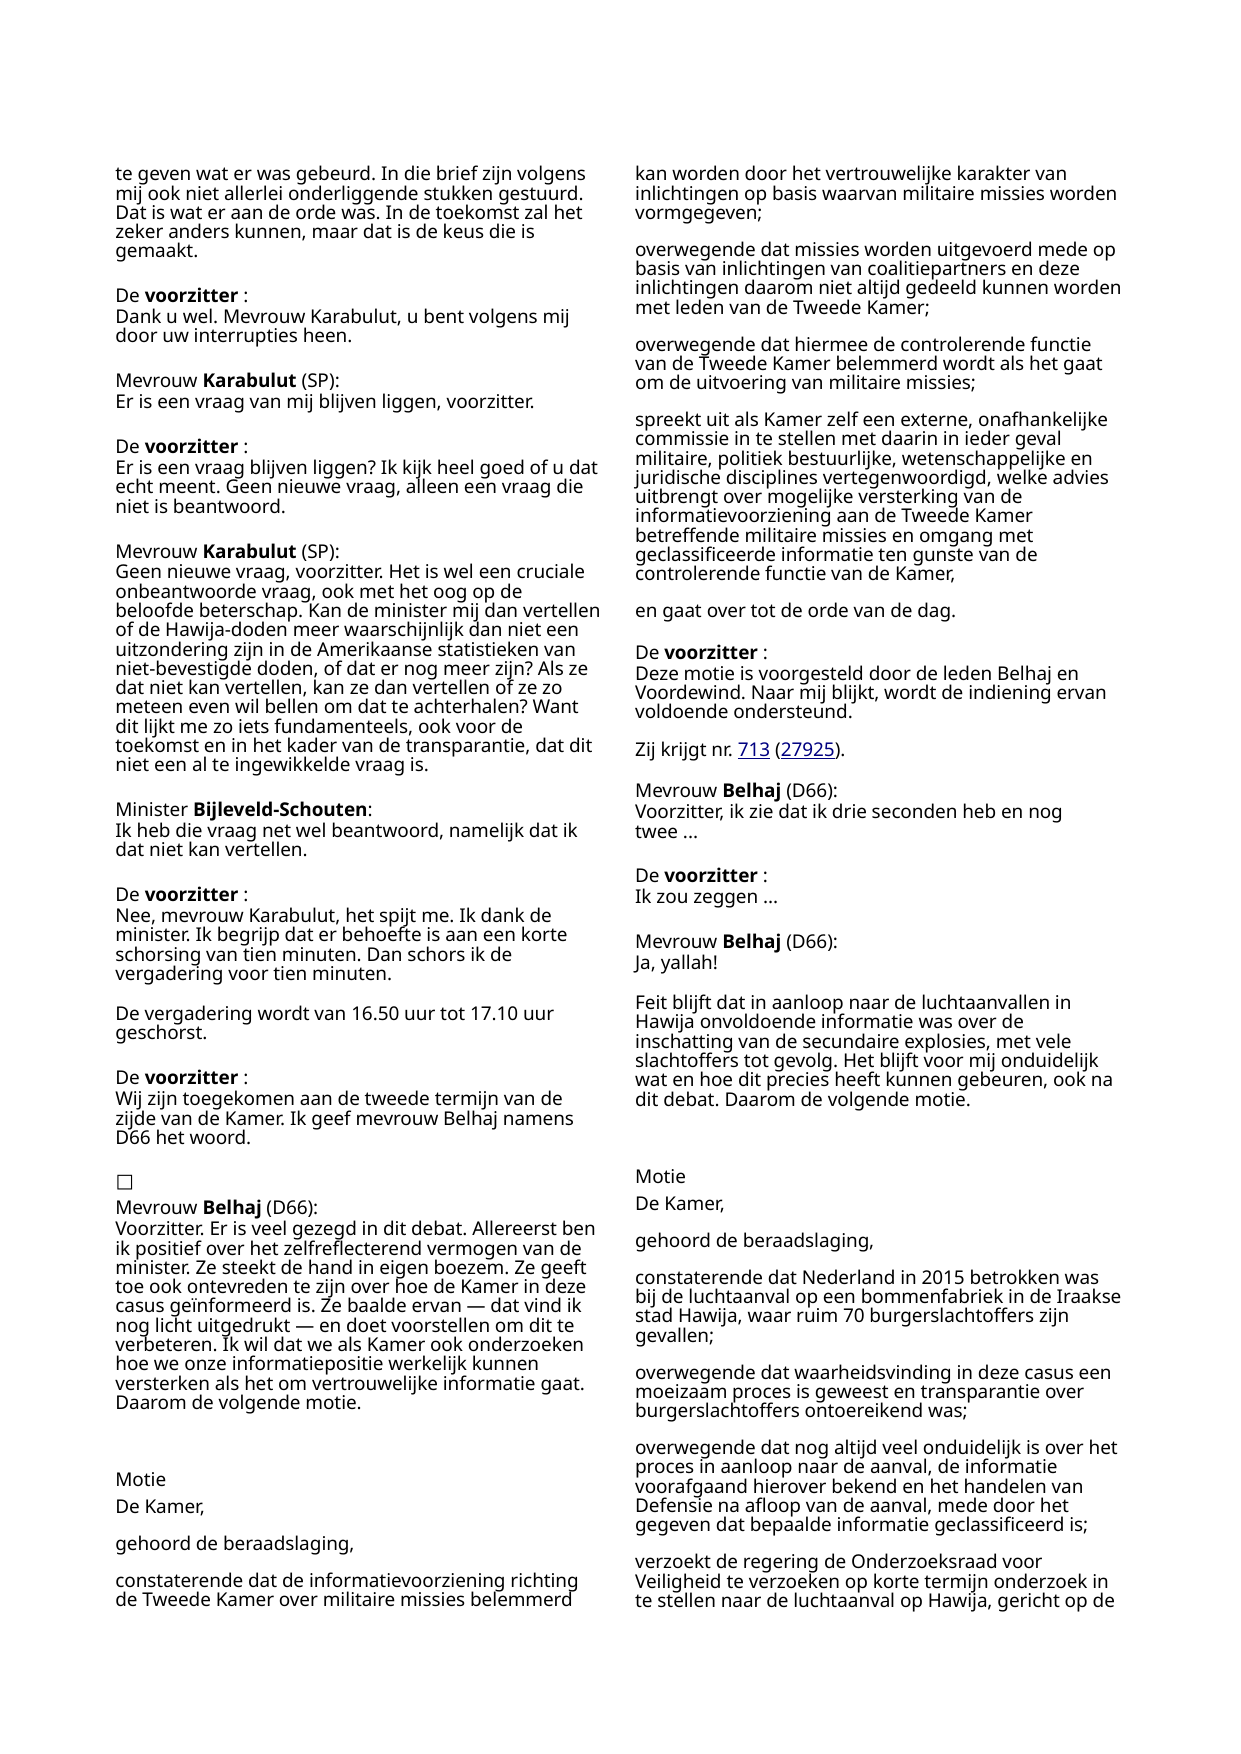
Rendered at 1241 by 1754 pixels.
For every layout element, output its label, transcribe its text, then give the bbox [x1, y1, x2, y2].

text Motie [635, 1163, 1125, 1189]
text constaterende dat de informatievoorziening richting de Tweede Kamer over militaire missies belemmerd [115, 1572, 605, 1611]
text De voorzitter : [115, 433, 605, 459]
text Mevrouw Belhaj (D66): [635, 928, 1125, 954]
text Minister Bijleveld-Schouten: [115, 796, 605, 822]
text Ik zou zeggen ... [635, 888, 1125, 908]
text Mevrouw Karabulut (SP): [115, 538, 605, 563]
text Voorzitter. Er is veel gezegd in dit debat. Allereerst ben ik positief over het zelfreflecterend vermogen van de minister. Ze steekt de hand in eigen boezem. Ze geeft toe ook ontevreden te zijn over hoe de Kamer in deze casus geïnformeerd is. Ze baalde ervan — dat vind ik nog licht uitgedrukt — en doet voorstellen om dit te verbeteren. Ik wil dat we als Kamer ook onderzoeken hoe we onze informatiepositie werkelijk kunnen versterken als het om vertrouwelijke informatie gaat. Daarom de volgende motie. [115, 1220, 605, 1413]
text Nee, mevrouw Karabulut, het spijt me. Ik dank de minister. Ik begrijp dat er behoefte is aan een korte schorsing van tien minuten. Dan schors ik de vergadering voor tien minuten. [115, 907, 605, 984]
text te geven wat er was gebeurd. In die brief zijn volgens mij ook niet allerlei onderliggende stukken gestuurd. Dat is wat er aan de orde was. In de toekomst zal het zeker anders kunnen, maar dat is de keus die is gemaakt. [115, 165, 605, 262]
text spreekt uit als Kamer zelf een externe, onafhankelijke commissie in te stellen met daarin in ieder geval militaire, politiek bestuurlijke, wetenschappelijke en juridische disciplines vertegenwoordigd, welke advies uitbrengt over mogelijke versterking van de informatievoorziening aan de Tweede Kamer betreffende militaire missies en omgang met geclassificeerde informatie ten gunste van de controlerende functie van de Kamer, [635, 411, 1125, 584]
text Ik heb die vraag net wel beantwoord, namelijk dat ik dat niet kan vertellen. [115, 822, 605, 861]
text De Kamer, [635, 1195, 1125, 1214]
text Wij zijn toegekomen aan de tweede termijn van de zijde van de Kamer. Ik geef mevrouw Belhaj namens D66 het woord. [115, 1090, 605, 1148]
text Mevrouw Belhaj (D66): [115, 1194, 605, 1220]
text verzoekt de regering de Onderzoeksraad voor Veiligheid te verzoeken op korte termijn onderzoek in te stellen naar de luchtaanval op Hawija, gericht op de [635, 1553, 1125, 1611]
text Mevrouw Karabulut (SP): [115, 368, 605, 393]
text constaterende dat Nederland in 2015 betrokken was bij de luchtaanval op een bommenfabriek in de Iraakse stad Hawija, waar ruim 70 burgerslachtoffers zijn gevallen; [635, 1269, 1125, 1346]
text Feit blijft dat in aanloop naar de luchtaanvallen in Hawija onvoldoende informatie was over de inschatting van de secundaire explosies, met vele slachtoffers tot gevolg. Het blijft voor mij onduidelijk wat en hoe dit precies heeft kunnen gebeuren, ook na dit debat. Daarom de volgende motie. [635, 994, 1125, 1110]
text Ja, yallah! [635, 954, 1125, 973]
text De voorzitter : [115, 881, 605, 907]
text Mevrouw Belhaj (D66): [635, 778, 1125, 803]
text Voorzitter, ik zie dat ik drie seconden heb en nog twee ... [635, 803, 1125, 842]
text Er is een vraag van mij blijven liggen, voorzitter. [115, 393, 605, 413]
text ⬜ [115, 1169, 605, 1194]
text overwegende dat nog altijd veel onduidelijk is over het proces in aanloop naar de aanval, de informatie voorafgaand hierover bekend en het handelen van Defensie na afloop van de aanval, mede door het gegeven dat bepaalde informatie geclassificeerd is; [635, 1439, 1125, 1536]
text overwegende dat hiermee de controlerende functie van de Tweede Kamer belemmerd wordt als het gaat om de uitvoering van militaire missies; [635, 336, 1125, 393]
text Deze motie is voorgesteld door de leden Belhaj en Voordewind. Naar mij blijkt, wordt de indiening ervan voldoende ondersteund. [635, 665, 1125, 723]
text Dank u wel. Mevrouw Karabulut, u bent volgens mij door uw interrupties heen. [115, 308, 605, 347]
text gehoord de beraadslaging, [635, 1232, 1125, 1251]
text overwegende dat waarheidsvinding in deze casus een moeizaam proces is geweest en transparantie over burgerslachtoffers ontoereikend was; [635, 1364, 1125, 1422]
text Geen nieuwe vraag, voorzitter. Het is wel een cruciale onbeantwoorde vraag, ook met het oog op de beloofde beterschap. Kan de minister mij dan vertellen of de Hawija-doden meer waarschijnlijk dan niet een uitzondering zijn in de Amerikaanse statistieken van niet-bevestigde doden, of dat er nog meer zijn? Als ze dat niet kan vertellen, kan ze dan vertellen of ze zo meteen even wil bellen om dat te achterhalen? Want dit lijkt me zo iets fundamenteels, ook voor de toekomst en in het kader van de transparantie, dat dit niet een al te ingewikkelde vraag is. [115, 563, 605, 776]
text De voorzitter : [115, 282, 605, 308]
text Motie [115, 1466, 605, 1492]
text De voorzitter : [635, 639, 1125, 665]
text Er is een vraag blijven liggen? Ik kijk heel goed of u dat echt meent. Geen nieuwe vraag, alleen een vraag die niet is beantwoord. [115, 459, 605, 517]
text De Kamer, [115, 1498, 605, 1517]
text kan worden door het vertrouwelijke karakter van inlichtingen op basis waarvan militaire missies worden vormgegeven; [635, 165, 1125, 223]
text en gaat over tot de orde van de dag. [635, 602, 1125, 622]
text De voorzitter : [635, 863, 1125, 888]
text gehoord de beraadslaging, [115, 1535, 605, 1554]
text De vergadering wordt van 16.50 uur tot 17.10 uur geschorst. [115, 1005, 605, 1044]
text overwegende dat missies worden uitgevoerd mede op basis van inlichtingen van coalitiepartners en deze inlichtingen daarom niet altijd gedeeld kunnen worden met leden van de Tweede Kamer; [635, 241, 1125, 318]
text Zij krijgt nr. 713 (27925). [635, 741, 1125, 760]
text De voorzitter : [115, 1064, 605, 1090]
